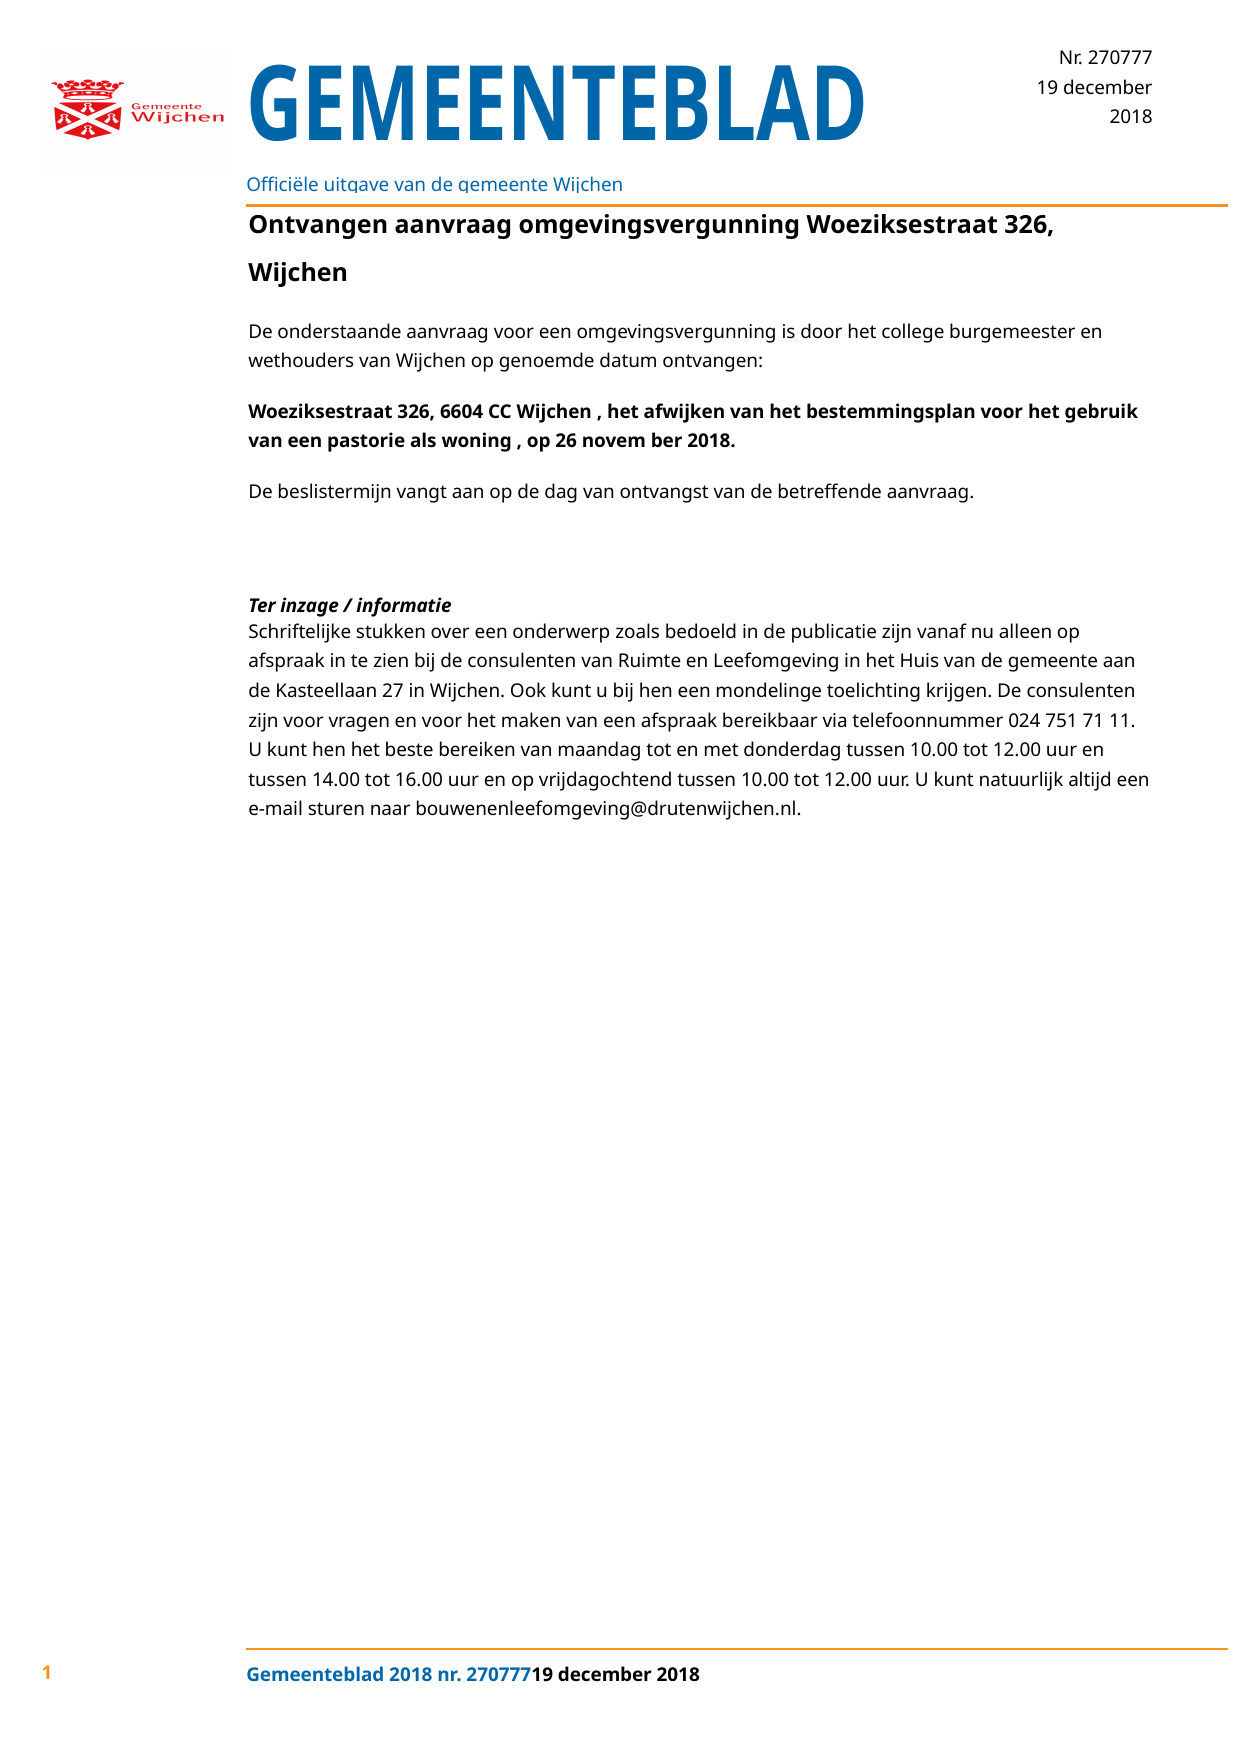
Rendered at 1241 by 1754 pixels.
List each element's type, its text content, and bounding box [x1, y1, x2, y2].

picture [41, 47, 231, 172]
text Woeziksestraat 326, 6604 CC Wijchen , het afwijken van het bestemmingsplan voor het gebruik van een pastorie als woning , op 26 novem ber 2018. [248, 398, 1152, 453]
text Ontvangen aanvraag omgevingsvergunning Woeziksestraat 326, Wijchen [248, 207, 1152, 288]
text De onderstaande aanvraag voor een omgevingsvergunning is door het college burgemeester en wethouders van Wijchen op genoemde datum ontvangen: [248, 318, 1152, 373]
text Schriftelijke stukken over een onderwerp zoals bedoeld in de publicatie zijn vanaf nu alleen op afspraak in te zien bij de consulenten van Ruimte en Leefomgeving in het Huis van de gemeente aan de Kasteellaan 27 in Wijchen. Ook kunt u bij hen een mondelinge toelichting krijgen. De consulenten zijn voor vragen en voor het maken van een afspraak bereikbaar via telefoonnummer 024 751 71 11. U kunt hen het beste bereiken van maandag tot en met donderdag tussen 10.00 tot 12.00 uur en tussen 14.00 tot 16.00 uur en op vrijdagochtend tussen 10.00 tot 12.00 uur. U kunt natuurlijk altijd een e-mail sturen naar bouwenenleefomgeving@drutenwijchen.nl. [248, 618, 1152, 821]
text De beslistermijn vangt aan op de dag van ontvangst van de betreffende aanvraag. [248, 478, 1152, 504]
text Ter inzage / informatie [248, 592, 1152, 618]
